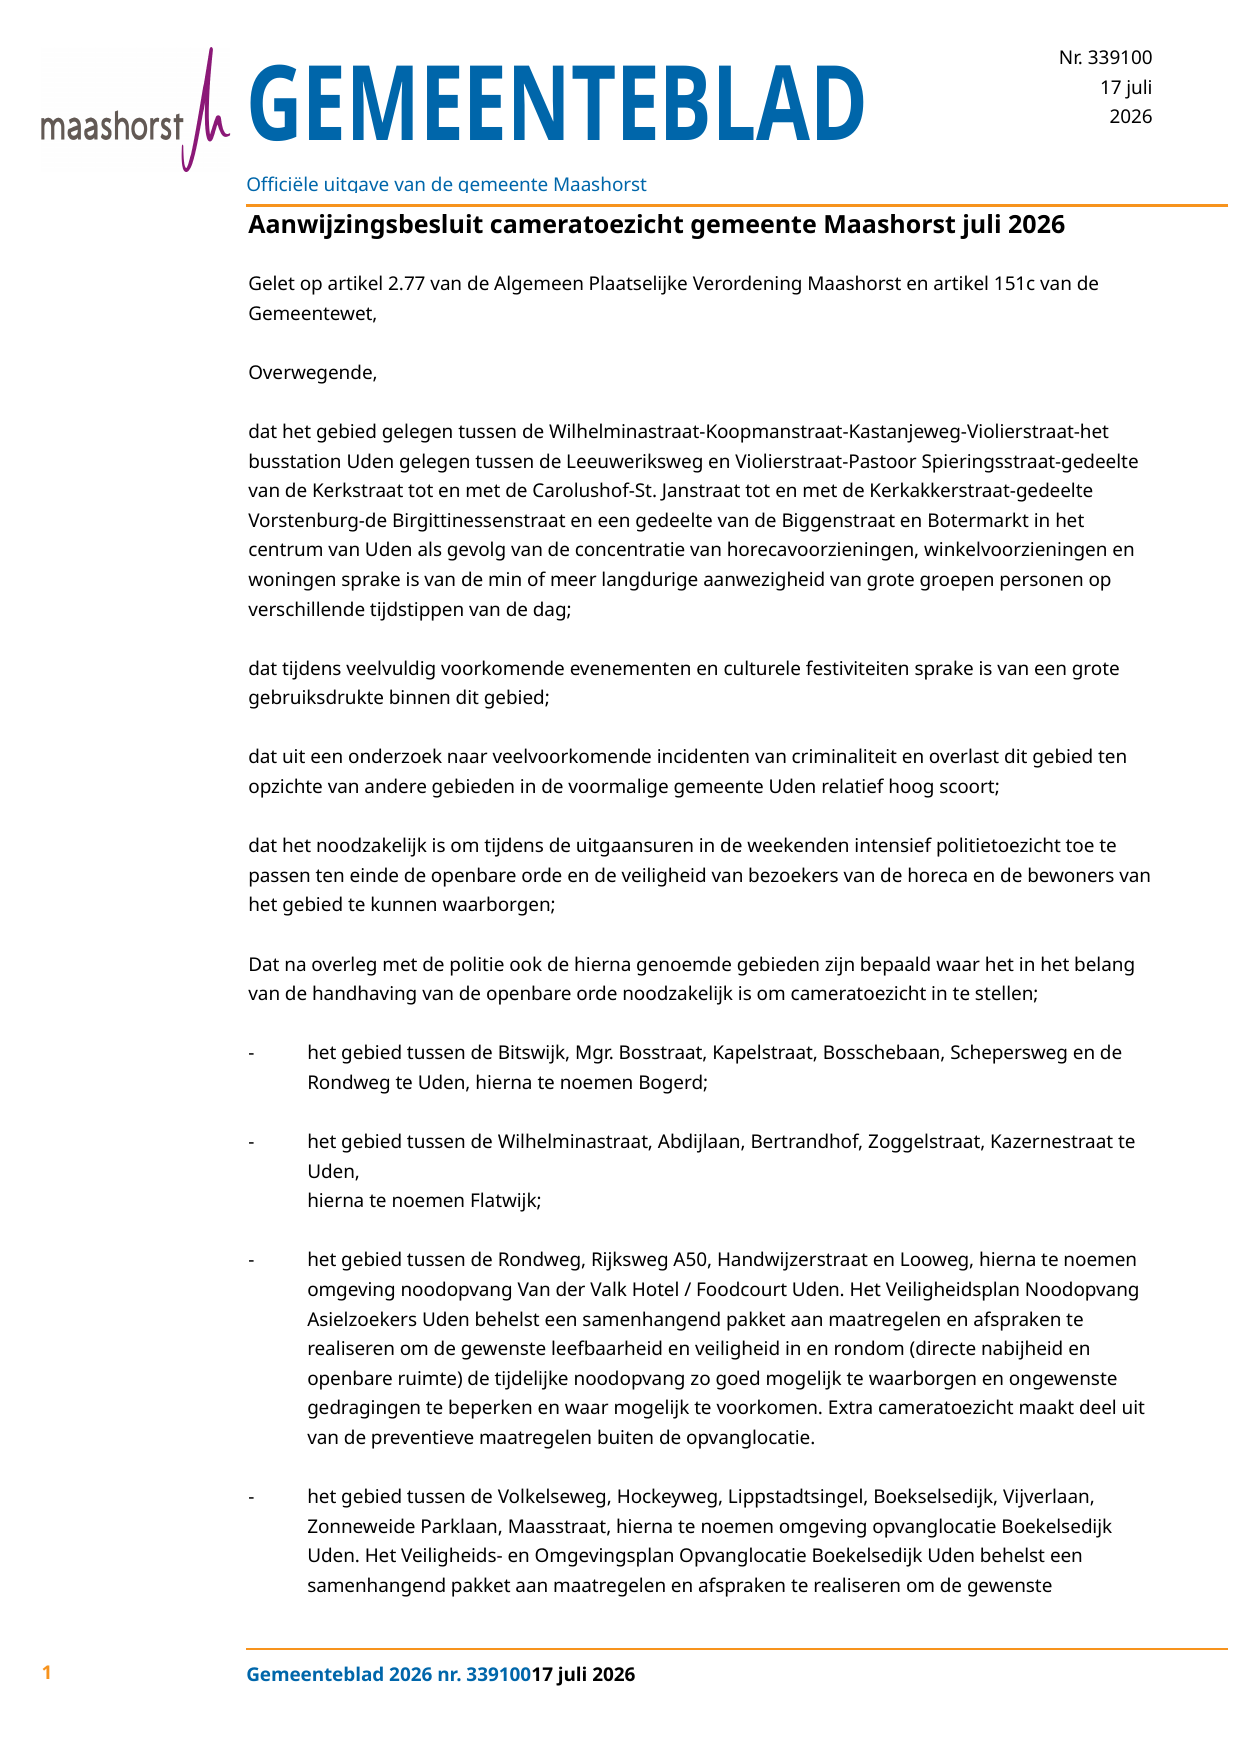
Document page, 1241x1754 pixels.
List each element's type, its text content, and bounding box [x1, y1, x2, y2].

list het gebied tussen de Wilhelminastraat, Abdijlaan, Bertrandhof, Zoggelstraat, Kazernestraat te Uden, [248, 1128, 1152, 1183]
list het gebied tussen de Volkelseweg, Hockeyweg, Lippstadtsingel, Boekselsedijk, Vijverlaan, Zonneweide Parklaan, Maasstraat, hierna te noemen omgeving opvanglocatie Boekelsedijk Uden. Het Veiligheids- en Omgevingsplan Opvanglocatie Boekelsedijk Uden behelst een samenhangend pakket aan maatregelen en afspraken te realiseren om de gewenste [248, 1483, 1152, 1598]
list hierna te noemen Flatwijk; [248, 1187, 1152, 1213]
text Gelet op artikel 2.77 van de Algemeen Plaatselijke Verordening Maashorst en artikel 151c van de Gemeentewet, [248, 270, 1152, 326]
text Overwegende, [248, 359, 1152, 385]
list het gebied tussen de Rondweg, Rijksweg A50, Handwijzerstraat en Looweg, hierna te noemen omgeving noodopvang Van der Valk Hotel / Foodcourt Uden. Het Veiligheidsplan Noodopvang Asielzoekers Uden behelst een samenhangend pakket aan maatregelen en afspraken te realiseren om de gewenste leefbaarheid en veiligheid in en rondom (directe nabijheid en openbare ruimte) de tijdelijke noodopvang zo goed mogelijk te waarborgen en ongewenste gedragingen te beperken en waar mogelijk te voorkomen. Extra cameratoezicht maakt deel uit van de preventieve maatregelen buiten de opvanglocatie. [248, 1247, 1152, 1450]
text dat tijdens veelvuldig voorkomende evenementen en culturele festiviteiten sprake is van een grote gebruiksdrukte binnen dit gebied; [248, 655, 1152, 710]
text Aanwijzingsbesluit cameratoezicht gemeente Maashorst juli 2026 [248, 207, 1152, 241]
text Dat na overleg met de politie ook de hierna genoemde gebieden zijn bepaald waar het in het belang van de handhaving van de openbare orde noodzakelijk is om cameratoezicht in te stellen; [248, 951, 1152, 1006]
picture [41, 47, 231, 172]
text dat het noodzakelijk is om tijdens de uitgaansuren in de weekenden intensief politietoezicht toe te passen ten einde de openbare orde en de veiligheid van bezoekers van de horeca en de bewoners van het gebied te kunnen waarborgen; [248, 832, 1152, 917]
text dat uit een onderzoek naar veelvoorkomende incidenten van criminaliteit en overlast dit gebied ten opzichte van andere gebieden in de voormalige gemeente Uden relatief hoog scoort; [248, 744, 1152, 799]
list het gebied tussen de Bitswijk, Mgr. Bosstraat, Kapelstraat, Bosschebaan, Schepersweg en de Rondweg te Uden, hierna te noemen Bogerd; [248, 1039, 1152, 1095]
text dat het gebied gelegen tussen de Wilhelminastraat-Koopmanstraat-Kastanjeweg-Violierstraat-het busstation Uden gelegen tussen de Leeuweriksweg en Violierstraat-Pastoor Spieringsstraat-gedeelte van de Kerkstraat tot en met de Carolushof-St. Janstraat tot en met de Kerkakkerstraat-gedeelte Vorstenburg-de Birgittinessenstraat en een gedeelte van de Biggenstraat en Botermarkt in het centrum van Uden als gevolg van de concentratie van horecavoorzieningen, winkelvoorzieningen en woningen sprake is van de min of meer langdurige aanwezigheid van grote groepen personen op verschillende tijdstippen van de dag; [248, 418, 1152, 621]
